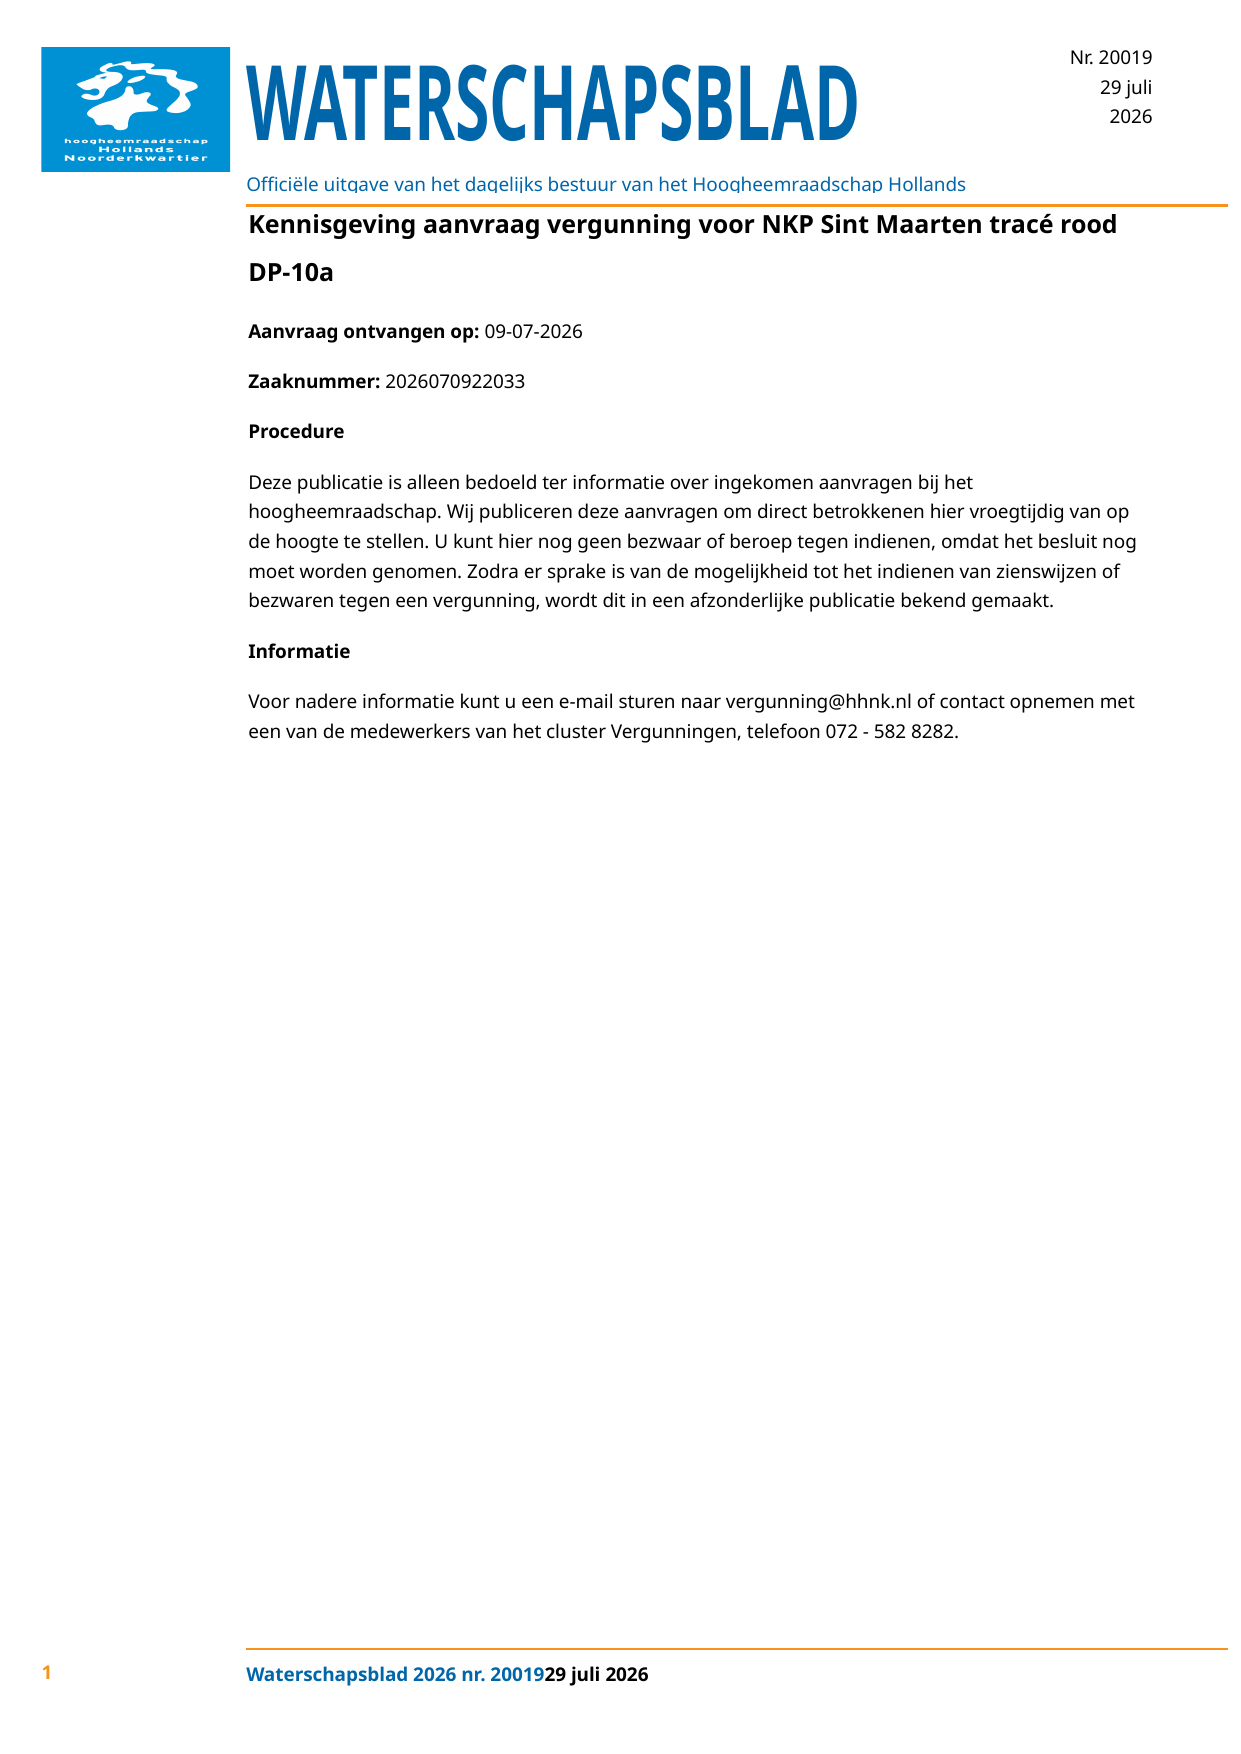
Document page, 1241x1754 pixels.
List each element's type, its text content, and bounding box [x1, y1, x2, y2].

picture [118, 62, 197, 112]
picture [88, 87, 157, 130]
text Aanvraag ontvangen op: 09-07-2026 [248, 318, 1152, 344]
picture [129, 76, 144, 82]
text Informatie [248, 638, 1152, 664]
picture [78, 64, 122, 99]
text Procedure [248, 419, 1152, 444]
text Kennisgeving aanvraag vergunning voor NKP Sint Maarten tracé rood DP-10a [248, 207, 1152, 288]
text Voor nadere informatie kunt u een e-mail sturen naar vergunning@hhnk.nl of contact opnemen met een van de medewerkers van het cluster Vergunningen, telefoon 072 - 582 8282. [248, 688, 1152, 744]
text Zaaknummer: 2026070922033 [248, 368, 1152, 394]
text Deze publicatie is alleen bedoeld ter informatie over ingekomen aanvragen bij het hoogheemraadschap. Wij publiceren deze aanvragen om direct betrokkenen hier vroegtijdig van op de hoogte te stellen. U kunt hier nog geen bezwaar of beroep tegen indienen, omdat het besluit nog moet worden genomen. Zodra er sprake is van de mogelijkheid tot het indienen van zienswijzen of bezwaren tegen een vergunning, wordt dit in een afzonderlijke publicatie bekend gemaakt. [248, 469, 1152, 613]
